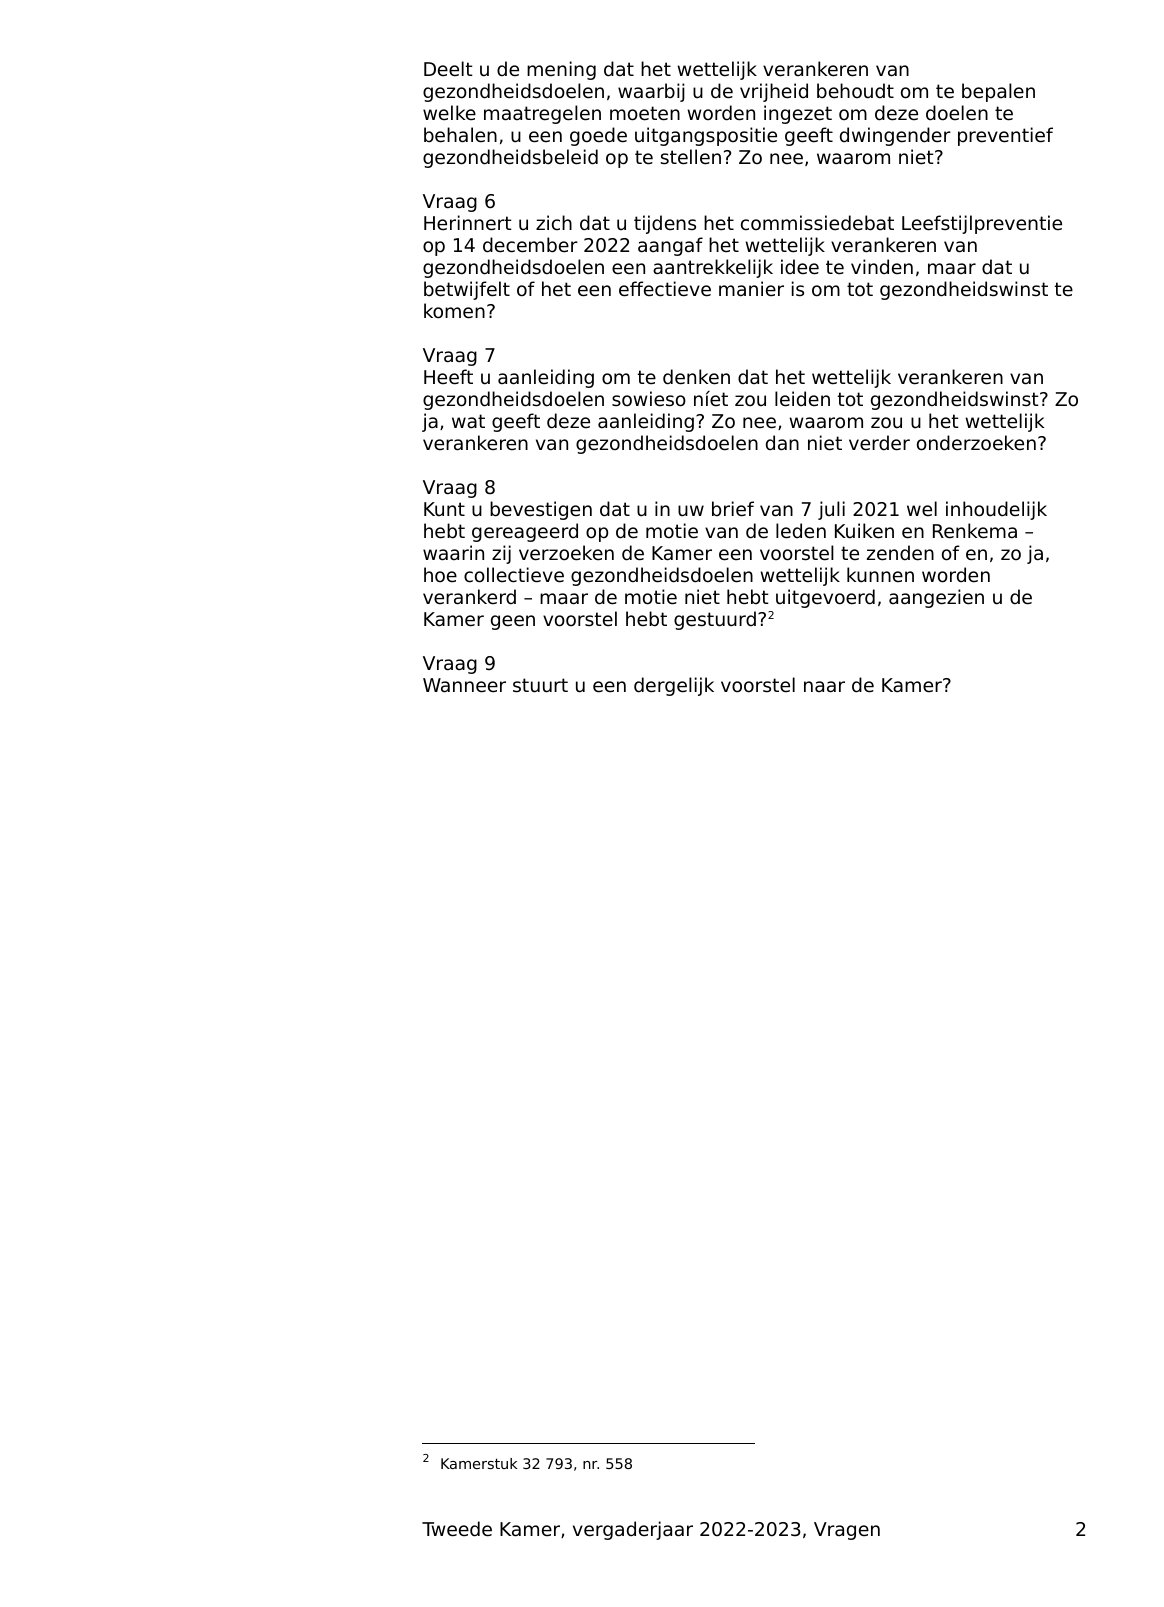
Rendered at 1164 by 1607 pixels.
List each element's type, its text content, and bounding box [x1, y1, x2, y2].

text Deelt u de mening dat het wettelijk verankeren van gezondheidsdoelen, waarbij u de vrijheid behoudt om te bepalen welke maatregelen moeten worden ingezet om deze doelen te behalen, u een goede uitgangspositie geeft dwingender preventief gezondheidsbeleid op te stellen? Zo nee, waarom niet? [422, 59, 1087, 169]
text Vraag 7 [422, 345, 1087, 367]
text Heeft u aanleiding om te denken dat het wettelijk verankeren van gezondheidsdoelen sowieso níet zou leiden tot gezondheidswinst? Zo ja, wat geeft deze aanleiding? Zo nee, waarom zou u het wettelijk verankeren van gezondheidsdoelen dan niet verder onderzoeken? [422, 367, 1087, 455]
text Wanneer stuurt u een dergelijk voorstel naar de Kamer? [422, 675, 1087, 697]
text Kamerstuk 32 793, nr. 558 [422, 1452, 1087, 1474]
text Kunt u bevestigen dat u in uw brief van 7 juli 2021 wel inhoudelijk hebt gereageerd op de motie van de leden Kuiken en Renkema – waarin zij verzoeken de Kamer een voorstel te zenden of en, zo ja, hoe collectieve gezondheidsdoelen wettelijk kunnen worden verankerd – maar de motie niet hebt uitgevoerd, aangezien u de Kamer geen voorstel hebt gestuurd? [422, 499, 1087, 631]
text Vraag 9 [422, 653, 1087, 675]
text Vraag 8 [422, 477, 1087, 499]
text Herinnert u zich dat u tijdens het commissiedebat Leefstijlpreventie op 14 december 2022 aangaf het wettelijk verankeren van gezondheidsdoelen een aantrekkelijk idee te vinden, maar dat u betwijfelt of het een effectieve manier is om tot gezondheidswinst te komen? [422, 213, 1087, 323]
text Vraag 6 [422, 191, 1087, 213]
